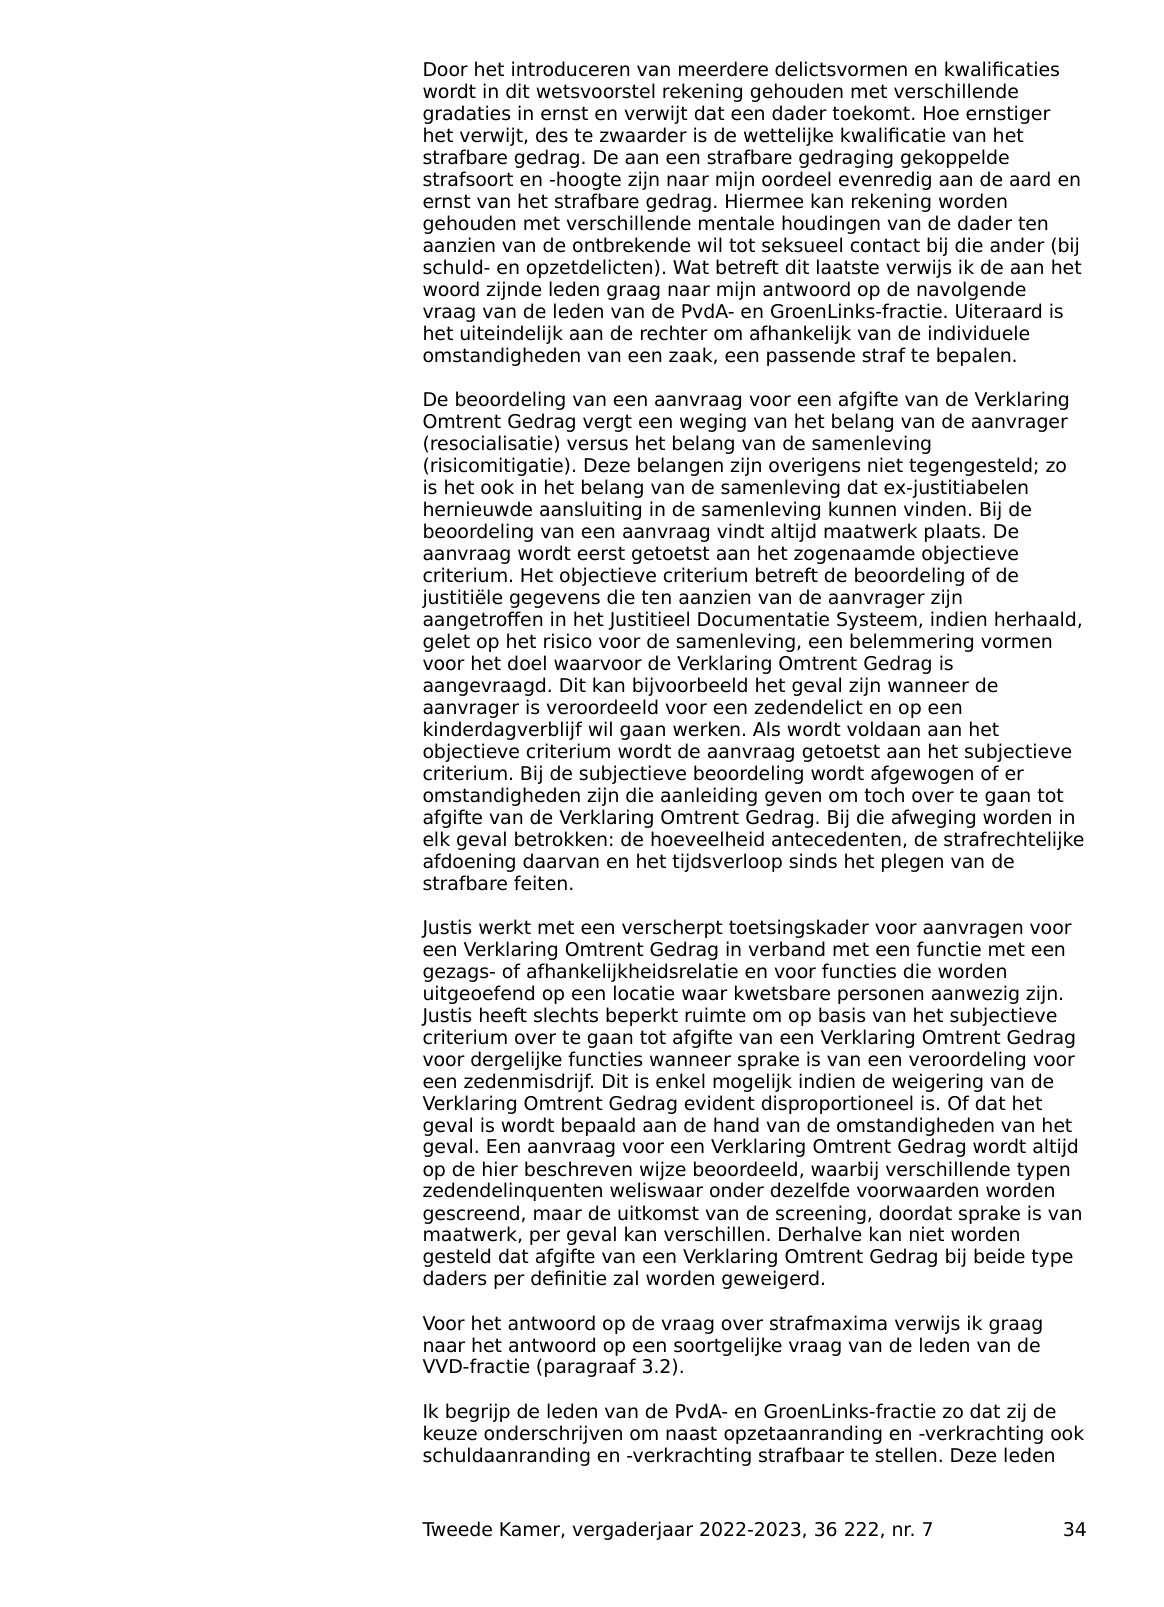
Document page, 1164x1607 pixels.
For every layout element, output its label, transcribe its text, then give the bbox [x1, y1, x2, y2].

text De beoordeling van een aanvraag voor een afgifte van de Verklaring Omtrent Gedrag vergt een weging van het belang van de aanvrager (resocialisatie) versus het belang van de samenleving (risicomitigatie). Deze belangen zijn overigens niet tegengesteld; zo is het ook in het belang van de samenleving dat ex-justitiabelen hernieuwde aansluiting in de samenleving kunnen vinden. Bij de beoordeling van een aanvraag vindt altijd maatwerk plaats. De aanvraag wordt eerst getoetst aan het zogenaamde objectieve criterium. Het objectieve criterium betreft de beoordeling of de justitiële gegevens die ten aanzien van de aanvrager zijn aangetroffen in het Justitieel Documentatie Systeem, indien herhaald, gelet op het risico voor de samenleving, een belemmering vormen voor het doel waarvoor de Verklaring Omtrent Gedrag is aangevraagd. Dit kan bijvoorbeeld het geval zijn wanneer de aanvrager is veroordeeld voor een zedendelict en op een kinderdagverblijf wil gaan werken. Als wordt voldaan aan het objectieve criterium wordt de aanvraag getoetst aan het subjectieve criterium. Bij de subjectieve beoordeling wordt afgewogen of er omstandigheden zijn die aanleiding geven om toch over te gaan tot afgifte van de Verklaring Omtrent Gedrag. Bij die afweging worden in elk geval betrokken: de hoeveelheid antecedenten, de strafrechtelijke afdoening daarvan en het tijdsverloop sinds het plegen van de strafbare feiten. [422, 389, 1087, 894]
text Ik begrijp de leden van de PvdA- en GroenLinks-fractie zo dat zij de keuze onderschrijven om naast opzetaanranding en -verkrachting ook schuldaanranding en -verkrachting strafbaar te stellen. Deze leden [422, 1401, 1087, 1467]
text Justis werkt met een verscherpt toetsingskader voor aanvragen voor een Verklaring Omtrent Gedrag in verband met een functie met een gezags- of afhankelijkheidsrelatie en voor functies die worden uitgeoefend op een locatie waar kwetsbare personen aanwezig zijn. Justis heeft slechts beperkt ruimte om op basis van het subjectieve criterium over te gaan tot afgifte van een Verklaring Omtrent Gedrag voor dergelijke functies wanneer sprake is van een veroordeling voor een zedenmisdrijf. Dit is enkel mogelijk indien de weigering van de Verklaring Omtrent Gedrag evident disproportioneel is. Of dat het geval is wordt bepaald aan de hand van de omstandigheden van het geval. Een aanvraag voor een Verklaring Omtrent Gedrag wordt altijd op de hier beschreven wijze beoordeeld, waarbij verschillende typen zedendelinquenten weliswaar onder dezelfde voorwaarden worden gescreend, maar de uitkomst van de screening, doordat sprake is van maatwerk, per geval kan verschillen. Derhalve kan niet worden gesteld dat afgifte van een Verklaring Omtrent Gedrag bij beide type daders per definitie zal worden geweigerd. [422, 917, 1087, 1290]
text Voor het antwoord op de vraag over strafmaxima verwijs ik graag naar het antwoord op een soortgelijke vraag van de leden van de VVD-fractie (paragraaf 3.2). [422, 1312, 1087, 1378]
text Door het introduceren van meerdere delictsvormen en kwalificaties wordt in dit wetsvoorstel rekening gehouden met verschillende gradaties in ernst en verwijt dat een dader toekomt. Hoe ernstiger het verwijt, des te zwaarder is de wettelijke kwalificatie van het strafbare gedrag. De aan een strafbare gedraging gekoppelde strafsoort en -hoogte zijn naar mijn oordeel evenredig aan de aard en ernst van het strafbare gedrag. Hiermee kan rekening worden gehouden met verschillende mentale houdingen van de dader ten aanzien van de ontbrekende wil tot seksueel contact bij die ander (bij schuld- en opzetdelicten). Wat betreft dit laatste verwijs ik de aan het woord zijnde leden graag naar mijn antwoord op de navolgende vraag van de leden van de PvdA- en GroenLinks-fractie. Uiteraard is het uiteindelijk aan de rechter om afhankelijk van de individuele omstandigheden van een zaak, een passende straf te bepalen. [422, 59, 1087, 367]
